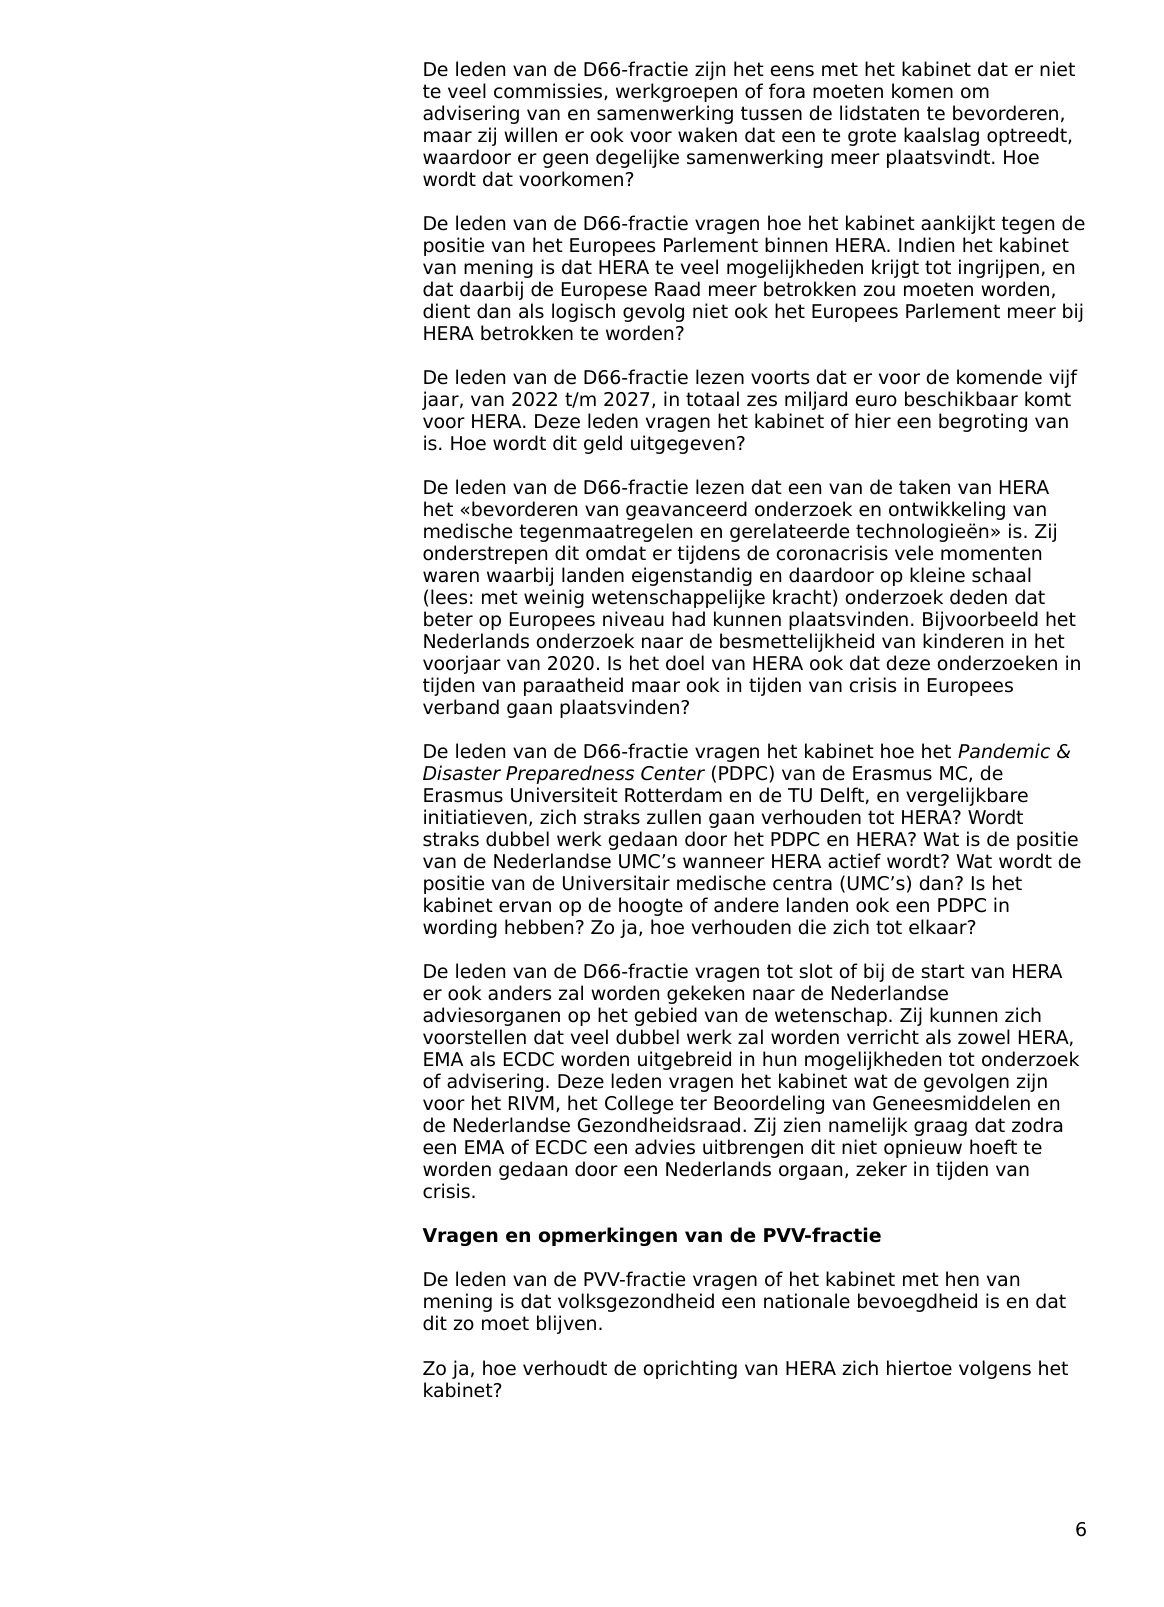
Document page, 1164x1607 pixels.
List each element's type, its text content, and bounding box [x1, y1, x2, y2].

text Zo ja, hoe verhoudt de oprichting van HERA zich hiertoe volgens het kabinet? [422, 1357, 1087, 1401]
text De leden van de PVV-fractie vragen of het kabinet met hen van mening is dat volksgezondheid een nationale bevoegdheid is en dat dit zo moet blijven. [422, 1269, 1087, 1335]
subtitle Vragen en opmerkingen van de PVV-fractie [422, 1225, 1087, 1247]
text De leden van de D66-fractie lezen voorts dat er voor de komende vijf jaar, van 2022 t/m 2027, in totaal zes miljard euro beschikbaar komt voor HERA. Deze leden vragen het kabinet of hier een begroting van is. Hoe wordt dit geld uitgegeven? [422, 367, 1087, 455]
text De leden van de D66-fractie vragen hoe het kabinet aankijkt tegen de positie van het Europees Parlement binnen HERA. Indien het kabinet van mening is dat HERA te veel mogelijkheden krijgt tot ingrijpen, en dat daarbij de Europese Raad meer betrokken zou moeten worden, dient dan als logisch gevolg niet ook het Europees Parlement meer bij HERA betrokken te worden? [422, 213, 1087, 345]
text De leden van de D66-fractie vragen tot slot of bij de start van HERA er ook anders zal worden gekeken naar de Nederlandse adviesorganen op het gebied van de wetenschap. Zij kunnen zich voorstellen dat veel dubbel werk zal worden verricht als zowel HERA, EMA als ECDC worden uitgebreid in hun mogelijkheden tot onderzoek of advisering. Deze leden vragen het kabinet wat de gevolgen zijn voor het RIVM, het College ter Beoordeling van Geneesmiddelen en de Nederlandse Gezondheidsraad. Zij zien namelijk graag dat zodra een EMA of ECDC een advies uitbrengen dit niet opnieuw hoeft te worden gedaan door een Nederlands orgaan, zeker in tijden van crisis. [422, 961, 1087, 1203]
text De leden van de D66-fractie vragen het kabinet hoe het Pandemic & Disaster Preparedness Center (PDPC) van de Erasmus MC, de Erasmus Universiteit Rotterdam en de TU Delft, en vergelijkbare initiatieven, zich straks zullen gaan verhouden tot HERA? Wordt straks dubbel werk gedaan door het PDPC en HERA? Wat is de positie van de Nederlandse UMC’s wanneer HERA actief wordt? Wat wordt de positie van de Universitair medische centra (UMC’s) dan? Is het kabinet ervan op de hoogte of andere landen ook een PDPC in wording hebben? Zo ja, hoe verhouden die zich tot elkaar? [422, 741, 1087, 939]
text De leden van de D66-fractie lezen dat een van de taken van HERA het «bevorderen van geavanceerd onderzoek en ontwikkeling van medische tegenmaatregelen en gerelateerde technologieën» is. Zij onderstrepen dit omdat er tijdens de coronacrisis vele momenten waren waarbij landen eigenstandig en daardoor op kleine schaal (lees: met weinig wetenschappelijke kracht) onderzoek deden dat beter op Europees niveau had kunnen plaatsvinden. Bijvoorbeeld het Nederlands onderzoek naar de besmettelijkheid van kinderen in het voorjaar van 2020. Is het doel van HERA ook dat deze onderzoeken in tijden van paraatheid maar ook in tijden van crisis in Europees verband gaan plaatsvinden? [422, 477, 1087, 719]
text De leden van de D66-fractie zijn het eens met het kabinet dat er niet te veel commissies, werkgroepen of fora moeten komen om advisering van en samenwerking tussen de lidstaten te bevorderen, maar zij willen er ook voor waken dat een te grote kaalslag optreedt, waardoor er geen degelijke samenwerking meer plaatsvindt. Hoe wordt dat voorkomen? [422, 59, 1087, 191]
